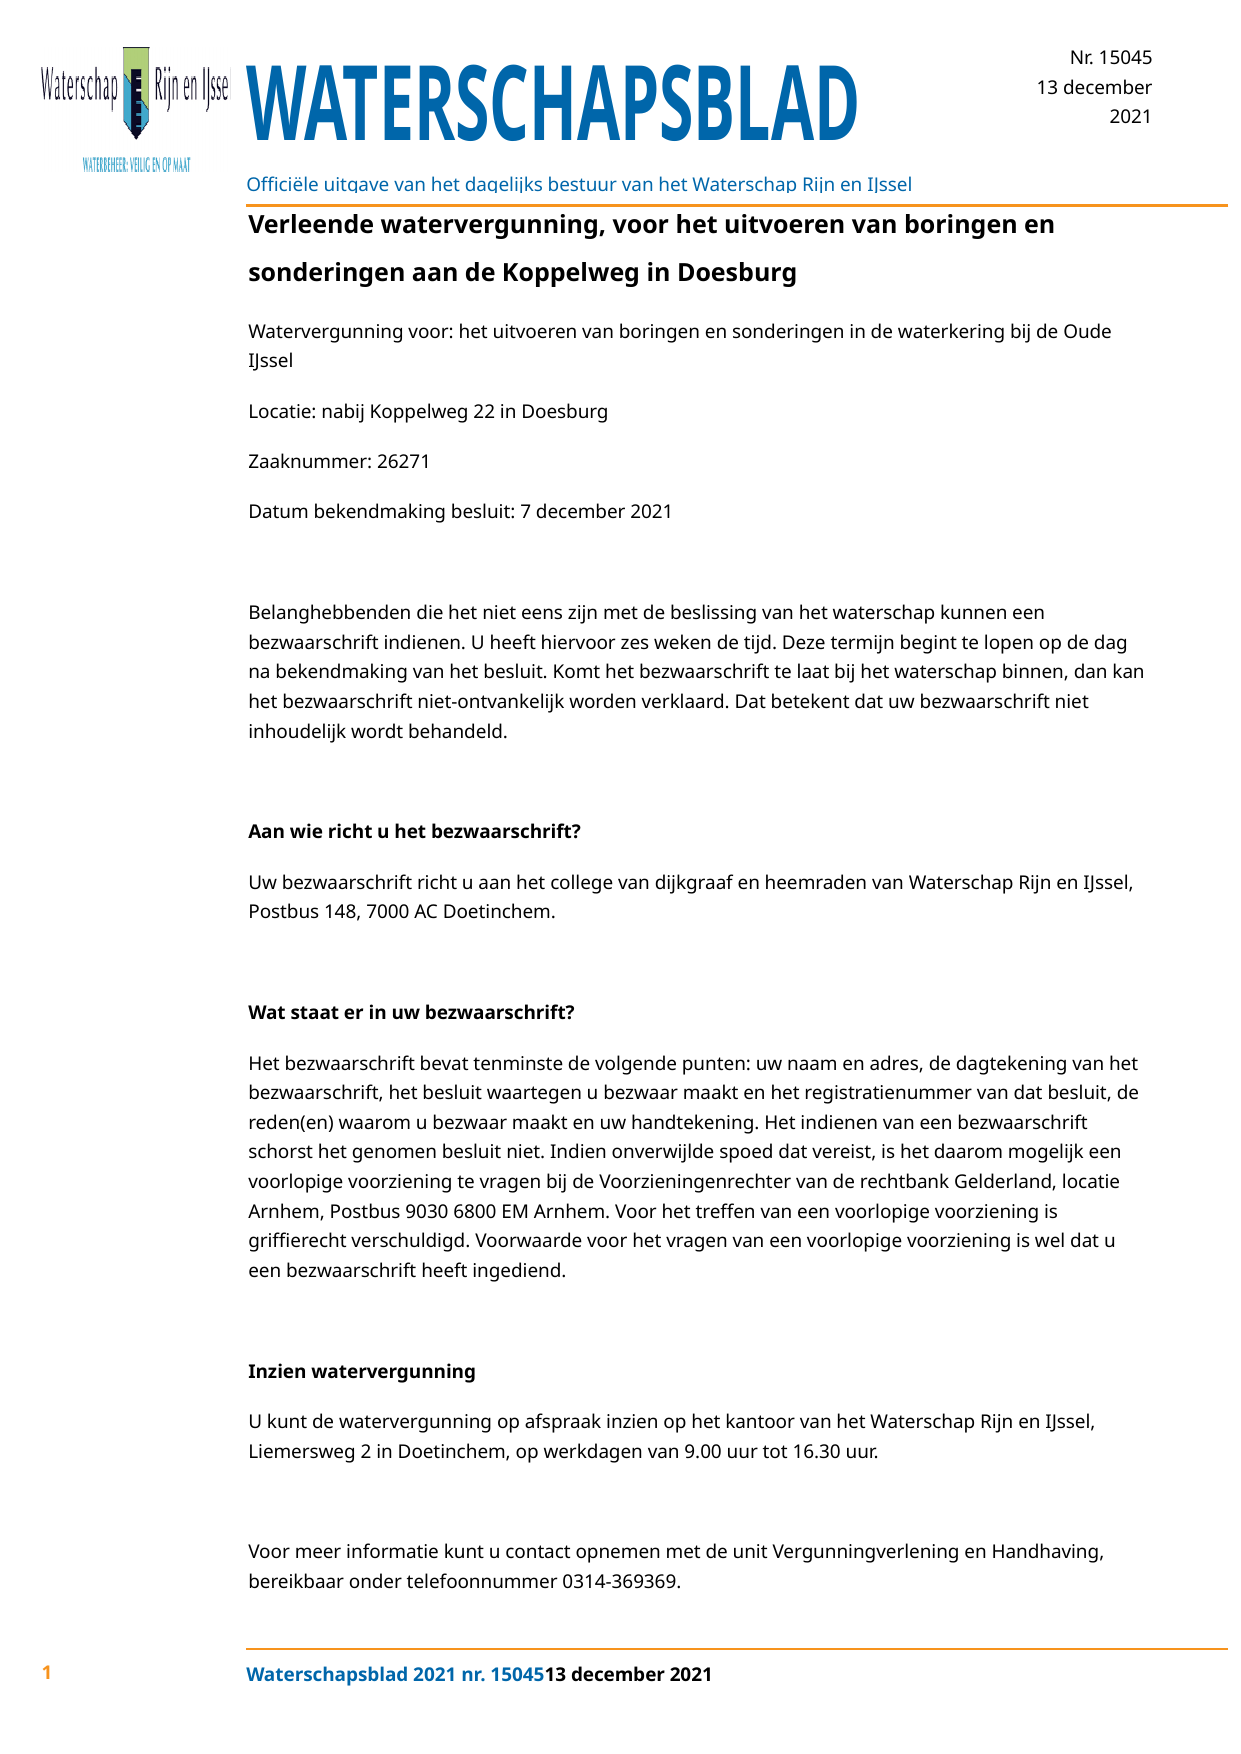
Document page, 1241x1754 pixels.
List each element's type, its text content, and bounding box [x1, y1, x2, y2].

text U kunt de watervergunning op afspraak inzien op het kantoor van het Waterschap Rijn en IJssel, Liemersweg 2 in Doetinchem, op werkdagen van 9.00 uur tot 16.30 uur. [248, 1408, 1152, 1464]
text Uw bezwaarschrift richt u aan het college van dijkgraaf en heemraden van Waterschap Rijn en IJssel, Postbus 148, 7000 AC Doetinchem. [248, 869, 1152, 924]
text Verleende watervergunning, voor het uitvoeren van boringen en sonderingen aan de Koppelweg in Doesburg [248, 207, 1152, 288]
text Inzien watervergunning [248, 1358, 1152, 1384]
text Het bezwaarschrift bevat tenminste de volgende punten: uw naam en adres, de dagtekening van het bezwaarschrift, het besluit waartegen u bezwaar maakt en het registratienummer van dat besluit, de reden(en) waarom u bezwaar maakt en uw handtekening. Het indienen van een bezwaarschrift schorst het genomen besluit niet. Indien onverwijlde spoed dat vereist, is het daarom mogelijk een voorlopige voorziening te vragen bij de Voorzieningenrechter van de rechtbank Gelderland, locatie Arnhem, Postbus 9030 6800 EM Arnhem. Voor het treffen van een voorlopige voorziening is griffierecht verschuldigd. Voorwaarde voor het vragen van een voorlopige voorziening is wel dat u een bezwaarschrift heeft ingediend. [248, 1050, 1152, 1283]
text Wat staat er in uw bezwaarschrift? [248, 999, 1152, 1025]
text Locatie: nabij Koppelweg 22 in Doesburg [248, 398, 1152, 424]
text Aan wie richt u het bezwaarschrift? [248, 819, 1152, 844]
text Belanghebbenden die het niet eens zijn met de beslissing van het waterschap kunnen een bezwaarschrift indienen. U heeft hiervoor zes weken de tijd. Deze termijn begint te lopen op de dag na bekendmaking van het besluit. Komt het bezwaarschrift te laat bij het waterschap binnen, dan kan het bezwaarschrift niet-ontvankelijk worden verklaard. Dat betekent dat uw bezwaarschrift niet inhoudelijk wordt behandeld. [248, 599, 1152, 744]
text Datum bekendmaking besluit: 7 december 2021 [248, 499, 1152, 524]
text Watervergunning voor: het uitvoeren van boringen en sonderingen in de waterkering bij de Oude IJssel [248, 318, 1152, 373]
text Zaaknummer: 26271 [248, 448, 1152, 474]
text Voor meer informatie kunt u contact opnemen met de unit Vergunningverlening en Handhaving, bereikbaar onder telefoonnummer 0314-369369. [248, 1539, 1152, 1594]
picture [41, 47, 231, 172]
